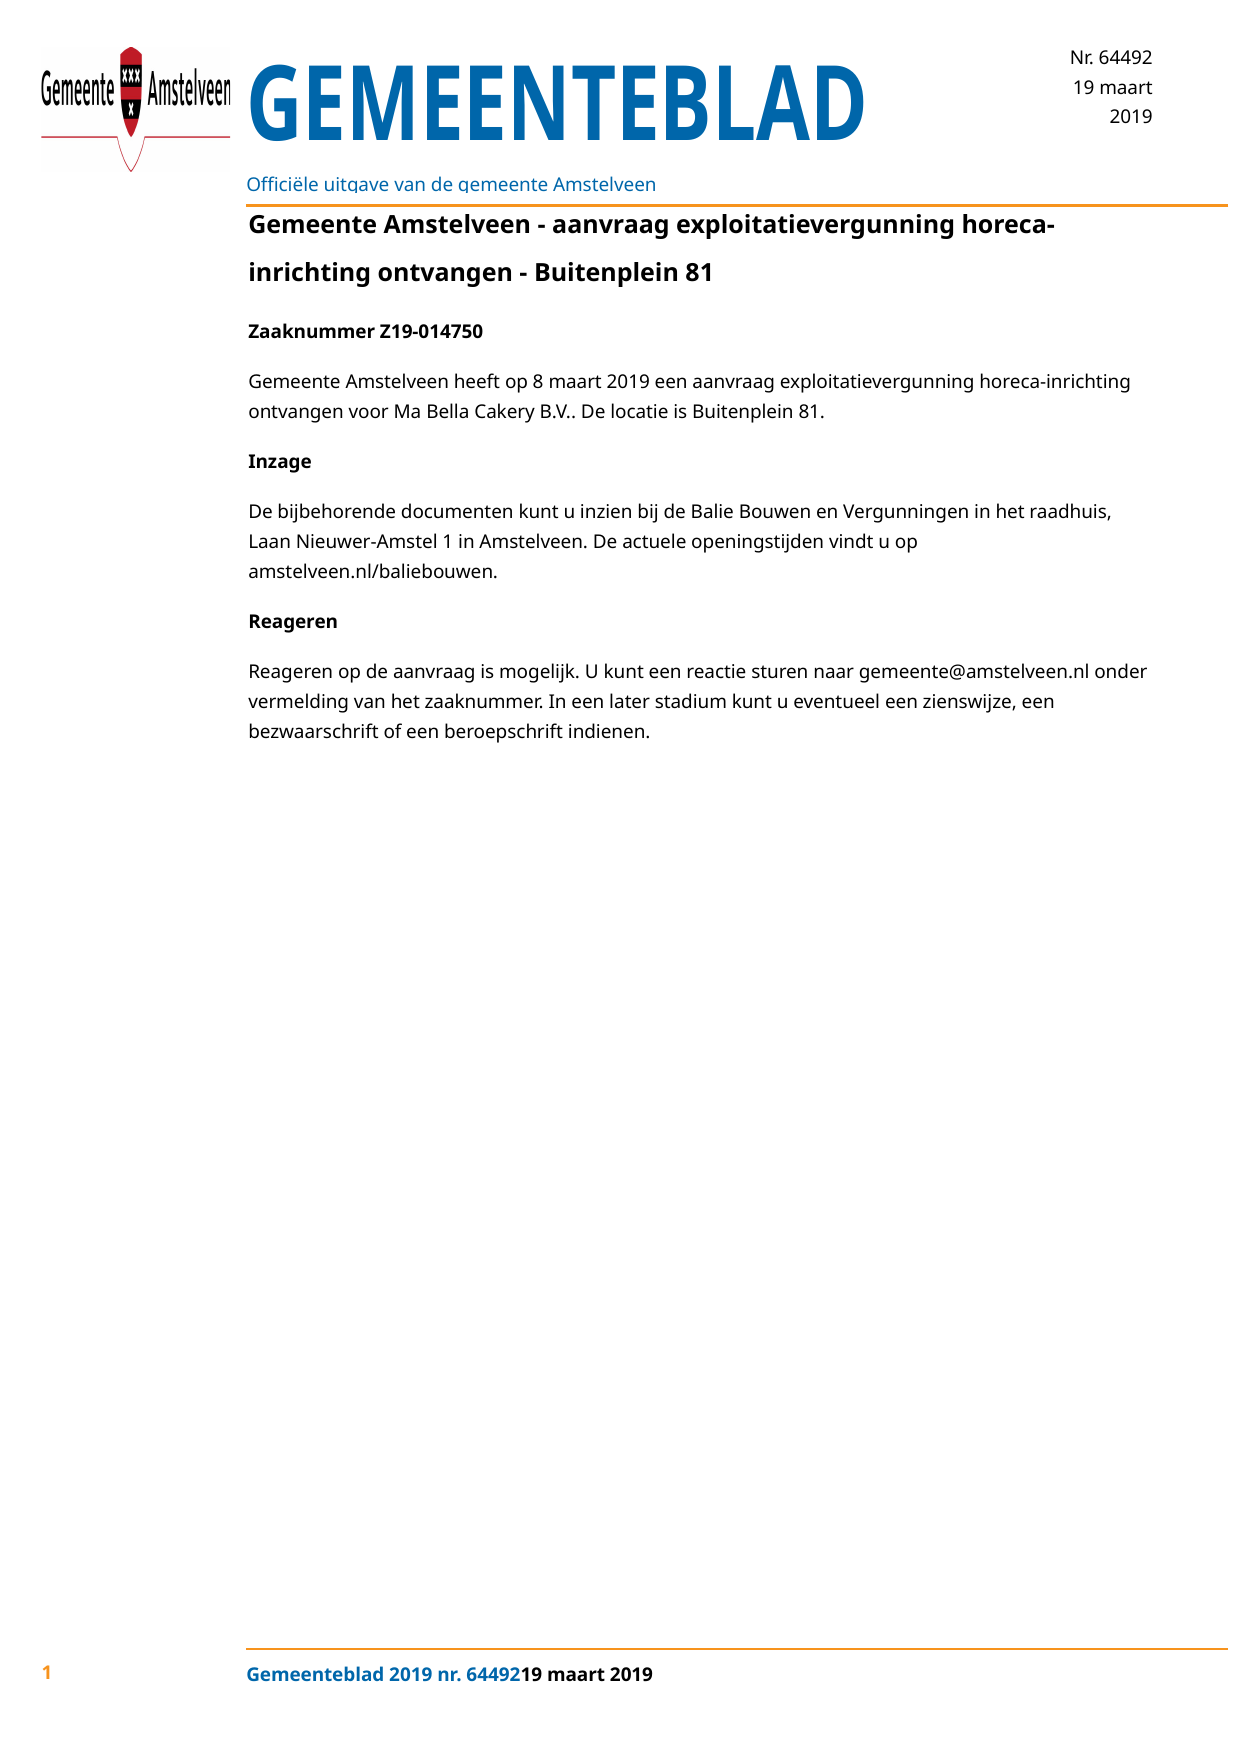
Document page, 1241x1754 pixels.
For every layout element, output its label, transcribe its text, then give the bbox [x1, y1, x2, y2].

text Gemeente Amstelveen heeft op 8 maart 2019 een aanvraag exploitatievergunning horeca-inrichting ontvangen voor Ma Bella Cakery B.V.. De locatie is Buitenplein 81. [248, 368, 1152, 424]
text De bijbehorende documenten kunt u inzien bij de Balie Bouwen en Vergunningen in het raadhuis, Laan Nieuwer-Amstel 1 in Amstelveen. De actuele openingstijden vindt u op amstelveen.nl/baliebouwen. [248, 499, 1152, 584]
text Reageren op de aanvraag is mogelijk. U kunt een reactie sturen naar gemeente@amstelveen.nl onder vermelding van het zaaknummer. In een later stadium kunt u eventueel een zienswijze, een bezwaarschrift of een beroepschrift indienen. [248, 659, 1152, 744]
text Inzage [248, 448, 1152, 474]
text Gemeente Amstelveen - aanvraag exploitatievergunning horeca-inrichting ontvangen - Buitenplein 81 [248, 207, 1152, 288]
picture [41, 47, 231, 172]
text Zaaknummer Z19-014750 [248, 318, 1152, 344]
text Reageren [248, 608, 1152, 634]
